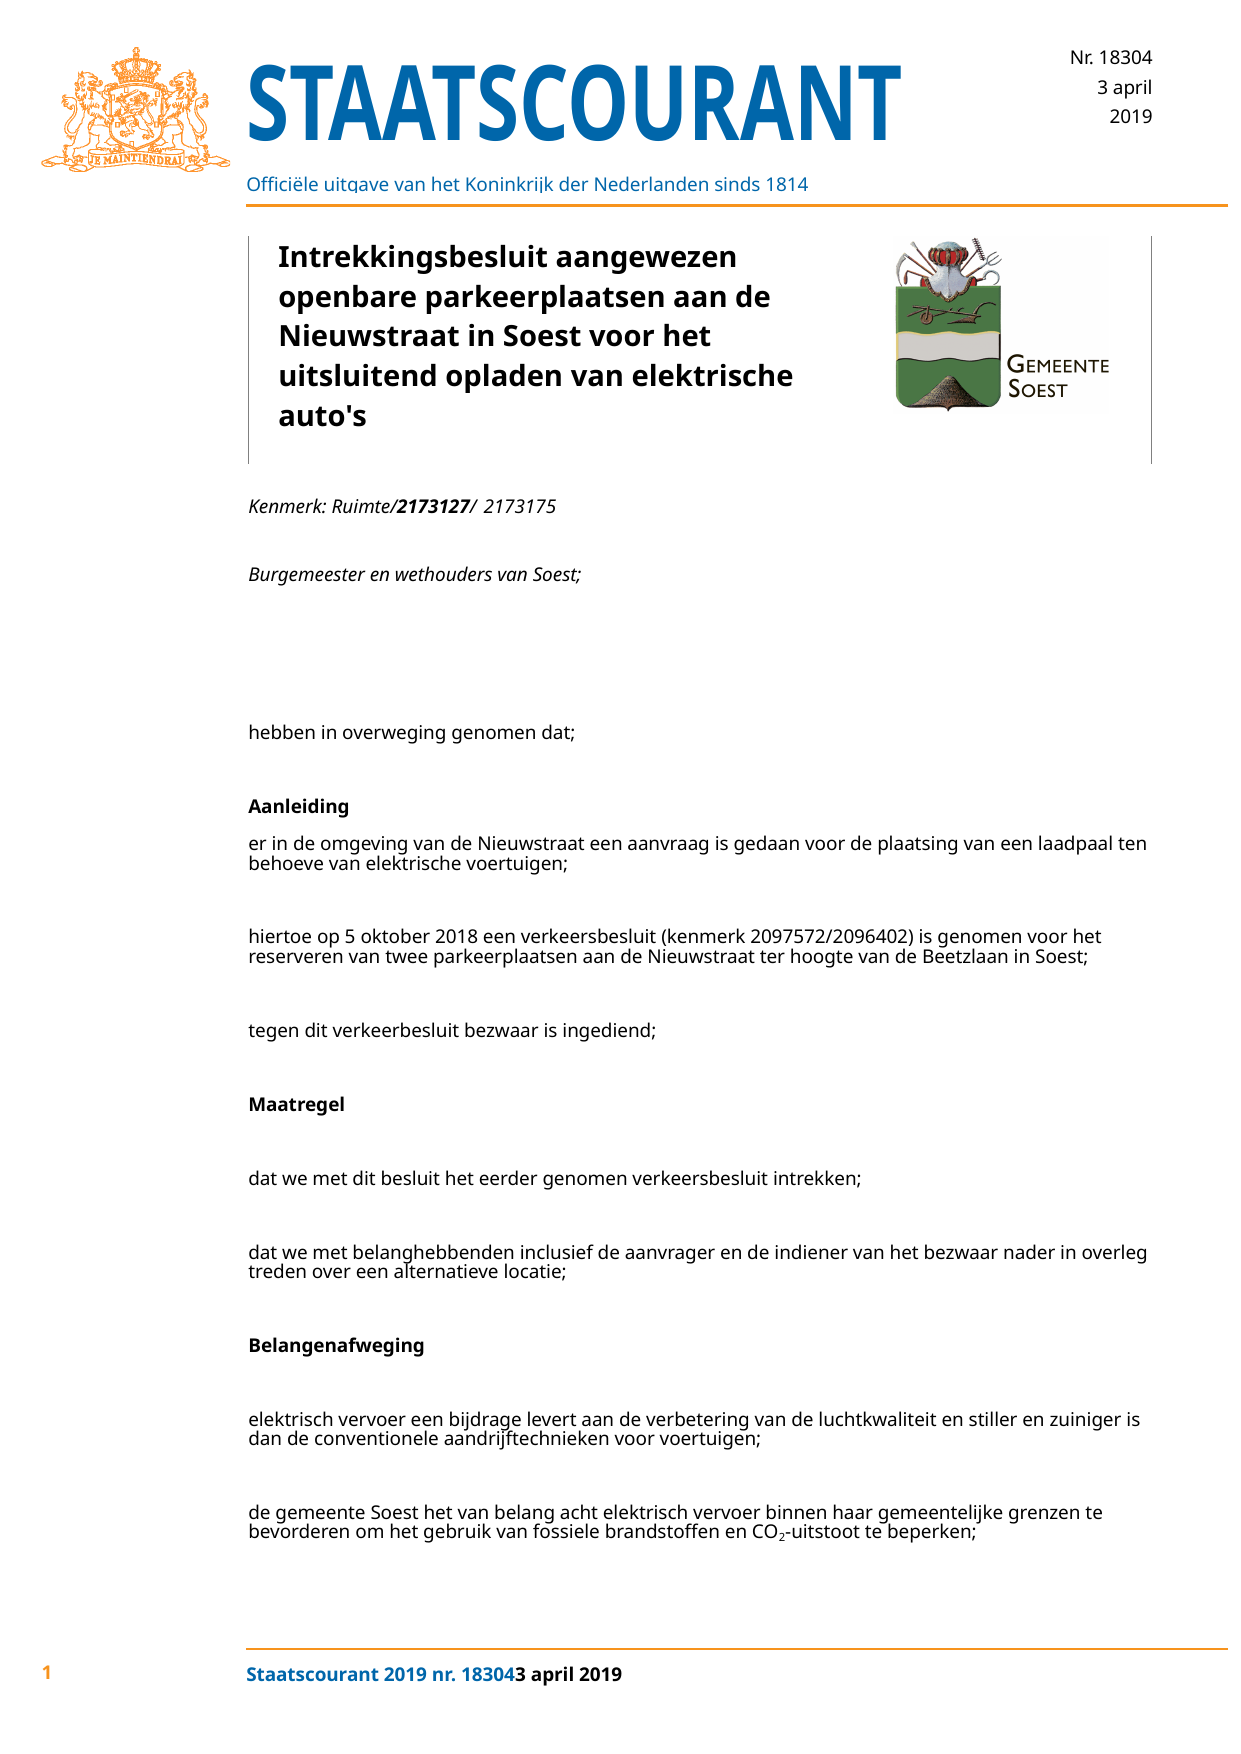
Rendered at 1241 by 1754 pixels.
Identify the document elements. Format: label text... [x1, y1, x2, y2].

table_header [850, 414, 1151, 464]
text tegen dit verkeerbesluit bezwaar is ingediend; [248, 1022, 1152, 1041]
picture [41, 47, 231, 172]
table_header Intrekkingsbesluit aangewezen openbare parkeerplaatsen aan de Nieuwstraat in Soest voor het uitsluitend opladen van elektrische auto's [249, 236, 850, 464]
text Maatregel [248, 1096, 1152, 1115]
text hiertoe op 5 oktober 2018 een verkeersbesluit (kenmerk 2097572/2096402) is genomen voor het reserveren van twee parkeerplaatsen aan de Nieuwstraat ter hoogte van de Beetzlaan in Soest; [248, 928, 1152, 967]
text hebben in overweging genomen dat; [248, 724, 1152, 744]
text Burgemeester en wethouders van Soest; [248, 561, 1152, 587]
text Kenmerk: Ruimte/2173127/ 2173175 [248, 493, 1152, 519]
text elektrisch vervoer een bijdrage levert aan de verbetering van de luchtkwaliteit en stiller en zuiniger is dan de conventionele aandrijftechnieken voor voertuigen; [248, 1411, 1152, 1449]
picture [892, 236, 1109, 414]
text Belangenafweging [248, 1337, 1152, 1356]
text dat we met belanghebbenden inclusief de aanvrager en de indiener van het bezwaar nader in overleg treden over een alternatieve locatie; [248, 1244, 1152, 1282]
text Aanleiding [248, 798, 1152, 818]
text de gemeente Soest het van belang acht elektrisch vervoer binnen haar gemeentelijke grenzen te bevorderen om het gebruik van fossiele brandstoffen en CO2-uitstoot te beperken; [248, 1504, 1152, 1543]
table_header [1109, 236, 1151, 413]
text dat we met dit besluit het eerder genomen verkeersbesluit intrekken; [248, 1170, 1152, 1189]
text er in de omgeving van de Nieuwstraat een aanvraag is gedaan voor de plaatsing van een laadpaal ten behoeve van elektrische voertuigen; [248, 835, 1152, 874]
table_header [850, 236, 892, 413]
